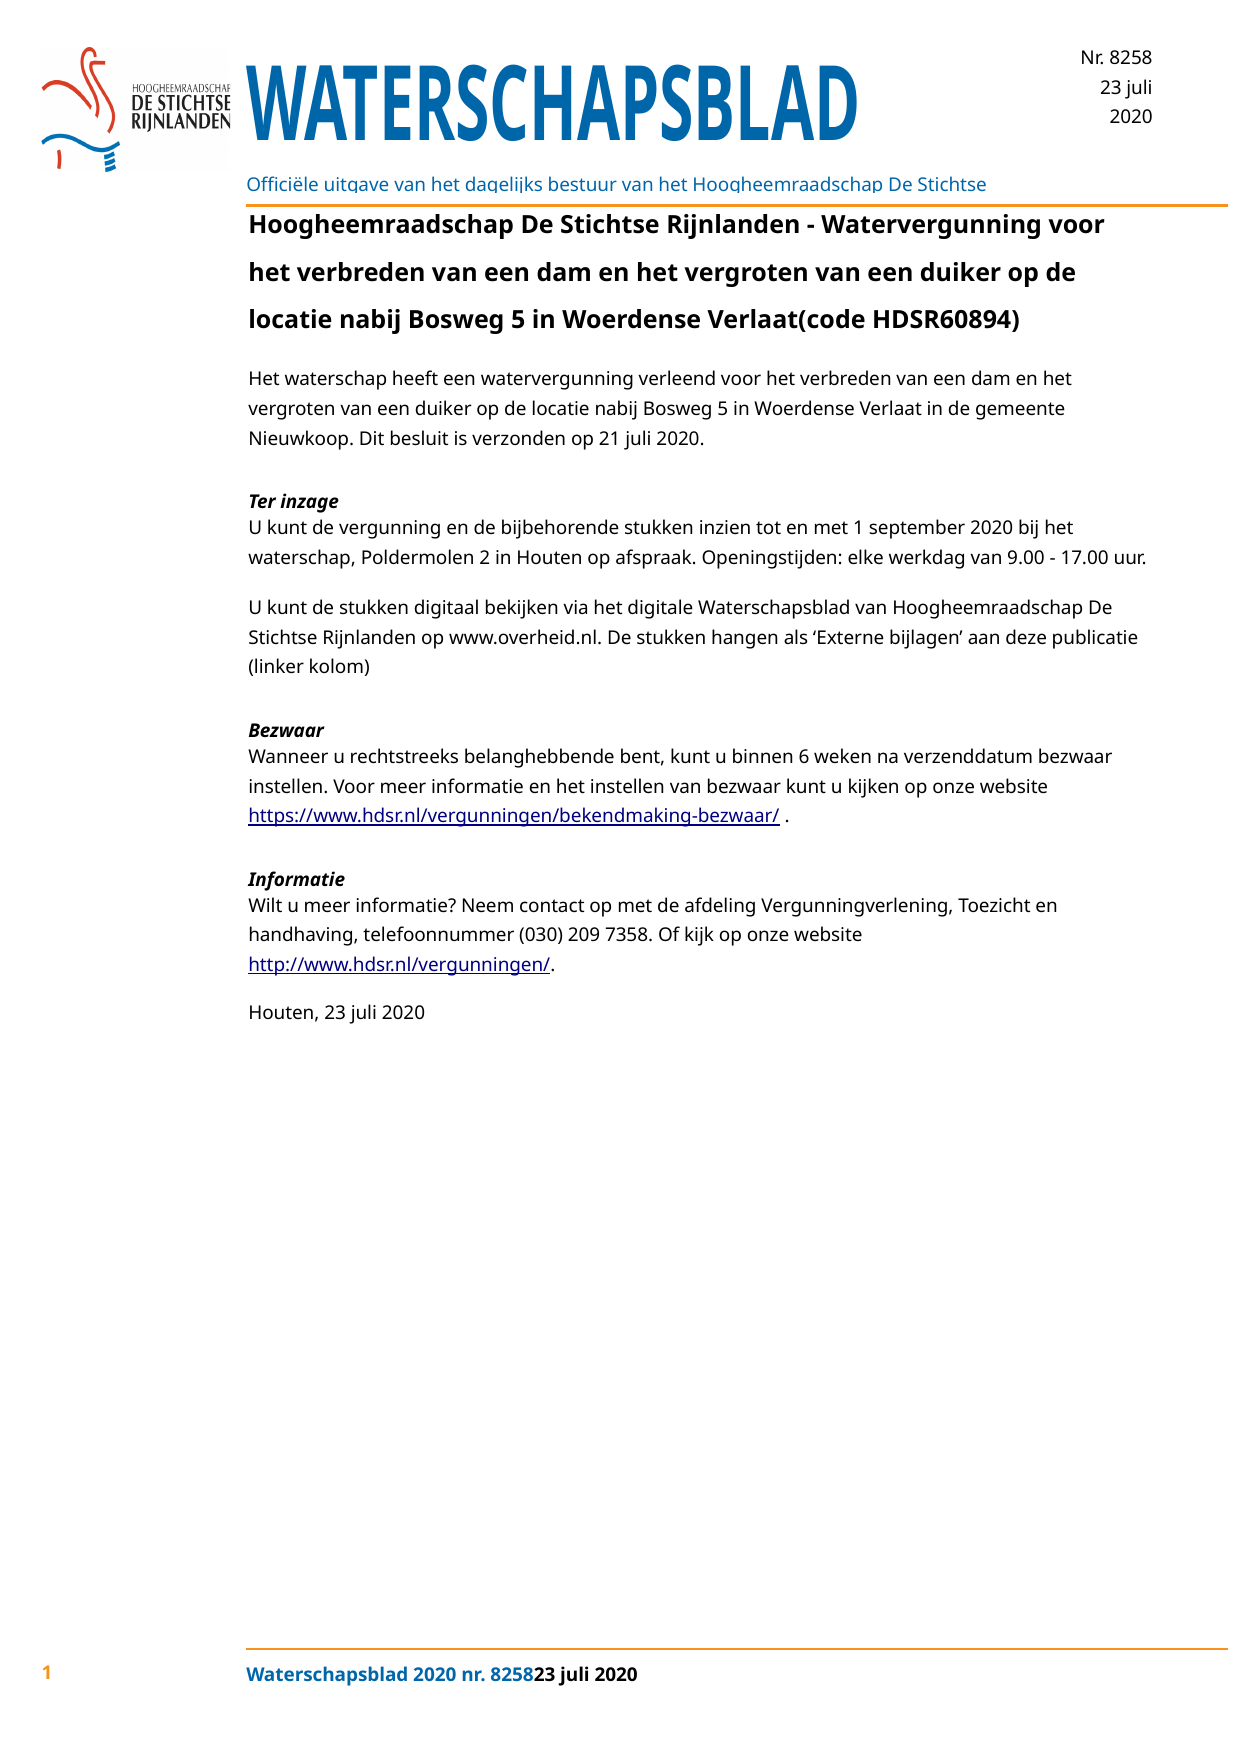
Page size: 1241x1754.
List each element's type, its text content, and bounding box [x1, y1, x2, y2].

text Het waterschap heeft een watervergunning verleend voor het verbreden van een dam en het vergroten van een duiker op de locatie nabij Bosweg 5 in Woerdense Verlaat in de gemeente Nieuwkoop. Dit besluit is verzonden op 21 juli 2020. [248, 366, 1152, 450]
text Informatie [248, 866, 1152, 892]
picture [41, 47, 231, 172]
text Ter inzage [248, 489, 1152, 514]
text Houten, 23 juli 2020 [248, 999, 1152, 1025]
text U kunt de stukken digitaal bekijken via het digitale Waterschapsblad van Hoogheemraadschap De Stichtse Rijnlanden op www.overheid.nl. De stukken hangen als ‘Externe bijlagen’ aan deze publicatie (linker kolom) [248, 594, 1152, 679]
text U kunt de vergunning en de bijbehorende stukken inzien tot en met 1 september 2020 bij het waterschap, Poldermolen 2 in Houten op afspraak. Openingstijden: elke werkdag van 9.00 - 17.00 uur. [248, 514, 1152, 570]
text Bezwaar [248, 717, 1152, 743]
text Wilt u meer informatie? Neem contact op met de afdeling Vergunningverlening, Toezicht en handhaving, telefoonnummer (030) 209 7358. Of kijk op onze website http://www.hdsr.nl/vergunningen/. [248, 892, 1152, 977]
text Hoogheemraadschap De Stichtse Rijnlanden - Watervergunning voor het verbreden van een dam en het vergroten van een duiker op de locatie nabij Bosweg 5 in Woerdense Verlaat(code HDSR60894) [248, 207, 1152, 336]
text Wanneer u rechtstreeks belanghebbende bent, kunt u binnen 6 weken na verzenddatum bezwaar instellen. Voor meer informatie en het instellen van bezwaar kunt u kijken op onze website https://www.hdsr.nl/vergunningen/bekendmaking-bezwaar/ . [248, 743, 1152, 828]
